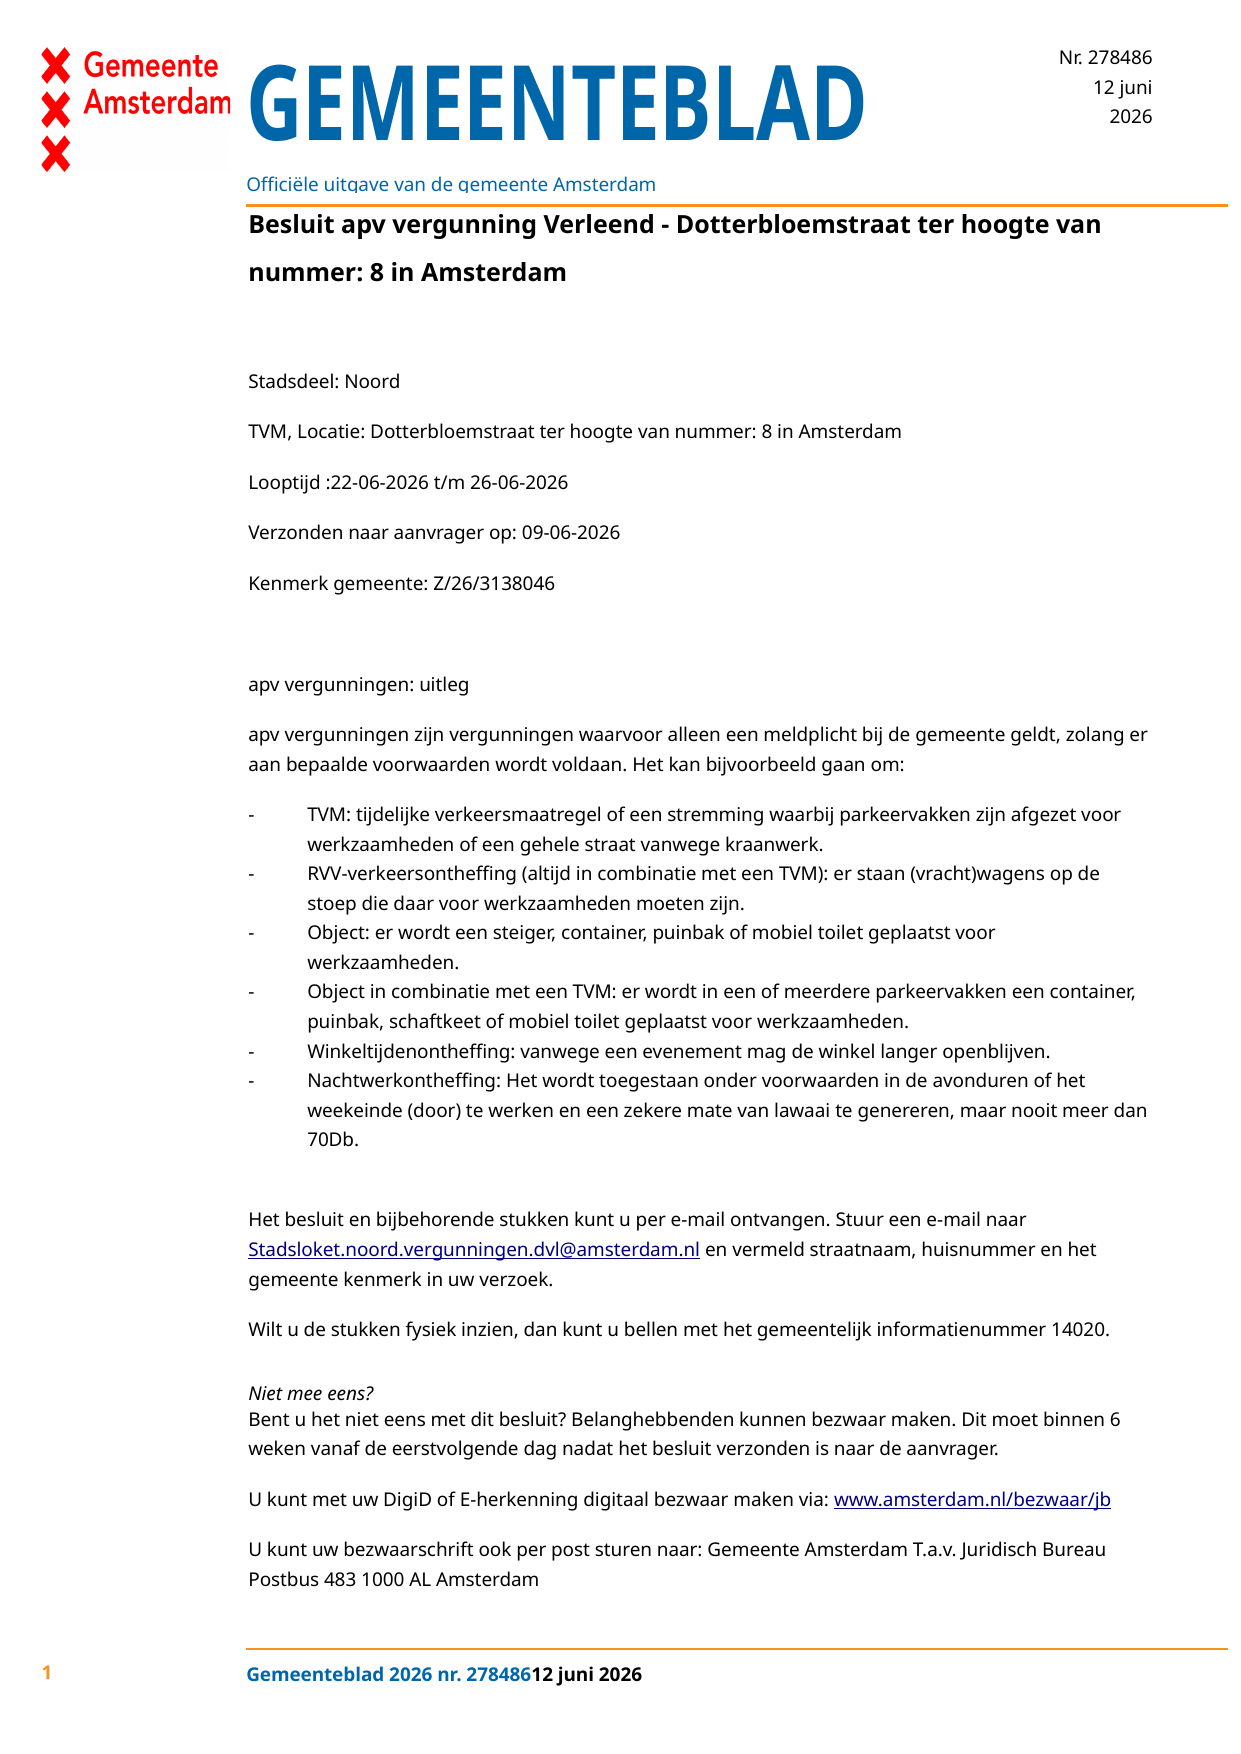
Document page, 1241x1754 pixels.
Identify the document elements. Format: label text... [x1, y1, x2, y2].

text U kunt met uw DigiD of E-herkenning digitaal bezwaar maken via: www.amsterdam.nl/bezwaar/jb [248, 1486, 1152, 1512]
text apv vergunningen zijn vergunningen waarvoor alleen een meldplicht bij de gemeente geldt, zolang er aan bepaalde voorwaarden wordt voldaan. Het kan bijvoorbeeld gaan om: [248, 721, 1152, 777]
text Stadsdeel: Noord [248, 368, 1152, 394]
list Object: er wordt een steiger, container, puinbak of mobiel toilet geplaatst voor werkzaamheden. [248, 919, 1152, 975]
list Winkeltijdenontheffing: vanwege een evenement mag de winkel langer openblijven. [248, 1038, 1152, 1064]
list TVM: tijdelijke verkeersmaatregel of een stremming waarbij parkeervakken zijn afgezet voor werkzaamheden of een gehele straat vanwege kraanwerk. [248, 801, 1152, 857]
text TVM, Locatie: Dotterbloemstraat ter hoogte van nummer: 8 in Amsterdam [248, 419, 1152, 444]
list Nachtwerkontheffing: Het wordt toegestaan onder voorwaarden in de avonduren of het weekeinde (door) te werken en een zekere mate van lawaai te genereren, maar nooit meer dan 70Db. [248, 1067, 1152, 1152]
text Bent u het niet eens met dit besluit? Belanghebbenden kunnen bezwaar maken. Dit moet binnen 6 weken vanaf de eerstvolgende dag nadat het besluit verzonden is naar de aanvrager. [248, 1406, 1152, 1461]
text Kenmerk gemeente: Z/26/3138046 [248, 570, 1152, 596]
text Het besluit en bijbehorende stukken kunt u per e-mail ontvangen. Stuur een e-mail naar Stadsloket.noord.vergunningen.dvl@amsterdam.nl en vermeld straatnaam, huisnummer en het gemeente kenmerk in uw verzoek. [248, 1207, 1152, 1292]
picture [41, 47, 231, 172]
list RVV-verkeersontheffing (altijd in combinatie met een TVM): er staan (vracht)wagens op de stoep die daar voor werkzaamheden moeten zijn. [248, 860, 1152, 916]
text Besluit apv vergunning Verleend - Dotterbloemstraat ter hoogte van nummer: 8 in Amsterdam [248, 207, 1152, 288]
text Wilt u de stukken fysiek inzien, dan kunt u bellen met het gemeentelijk informatienummer 14020. [248, 1316, 1152, 1342]
text Niet mee eens? [248, 1380, 1152, 1406]
list Object in combinatie met een TVM: er wordt in een of meerdere parkeervakken een container, puinbak, schaftkeet of mobiel toilet geplaatst voor werkzaamheden. [248, 979, 1152, 1034]
text U kunt uw bezwaarschrift ook per post sturen naar: Gemeente Amsterdam T.a.v. Juridisch Bureau Postbus 483 1000 AL Amsterdam [248, 1536, 1152, 1592]
text apv vergunningen: uitleg [248, 671, 1152, 697]
text Looptijd :22-06-2026 t/m 26-06-2026 [248, 469, 1152, 495]
text Verzonden naar aanvrager op: 09-06-2026 [248, 519, 1152, 545]
